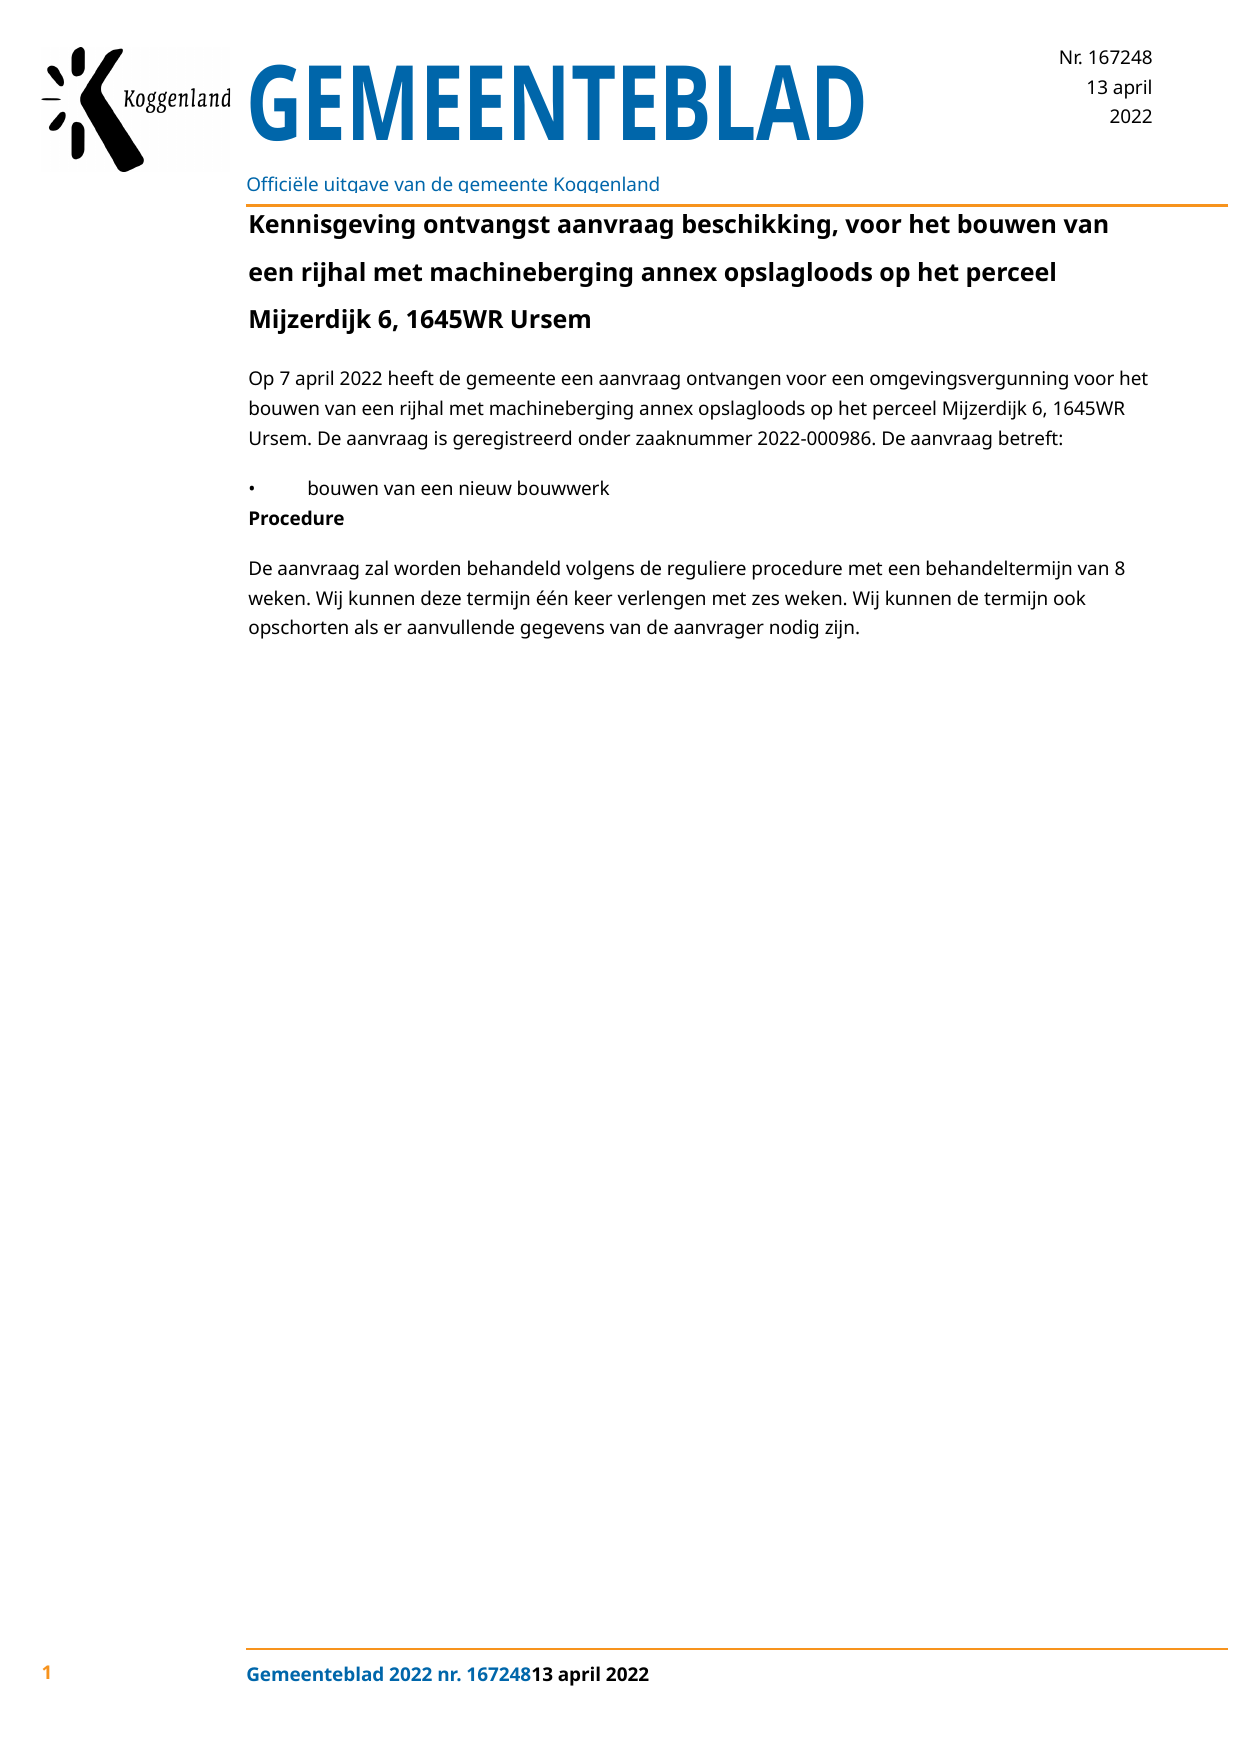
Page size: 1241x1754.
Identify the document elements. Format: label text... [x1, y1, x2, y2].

text Kennisgeving ontvangst aanvraag beschikking, voor het bouwen van een rijhal met machineberging annex opslagloods op het perceel Mijzerdijk 6, 1645WR Ursem [248, 207, 1152, 336]
picture [41, 47, 231, 172]
text De aanvraag zal worden behandeld volgens de reguliere procedure met een behandeltermijn van 8 weken. Wij kunnen deze termijn één keer verlengen met zes weken. Wij kunnen de termijn ook opschorten als er aanvullende gegevens van de aanvrager nodig zijn. [248, 555, 1152, 640]
text Procedure [248, 505, 1152, 530]
text Op 7 april 2022 heeft de gemeente een aanvraag ontvangen voor een omgevingsvergunning voor het bouwen van een rijhal met machineberging annex opslagloods op het perceel Mijzerdijk 6, 1645WR Ursem. De aanvraag is geregistreerd onder zaaknummer 2022-000986. De aanvraag betreft: [248, 366, 1152, 450]
list bouwen van een nieuw bouwwerk [248, 475, 1152, 501]
